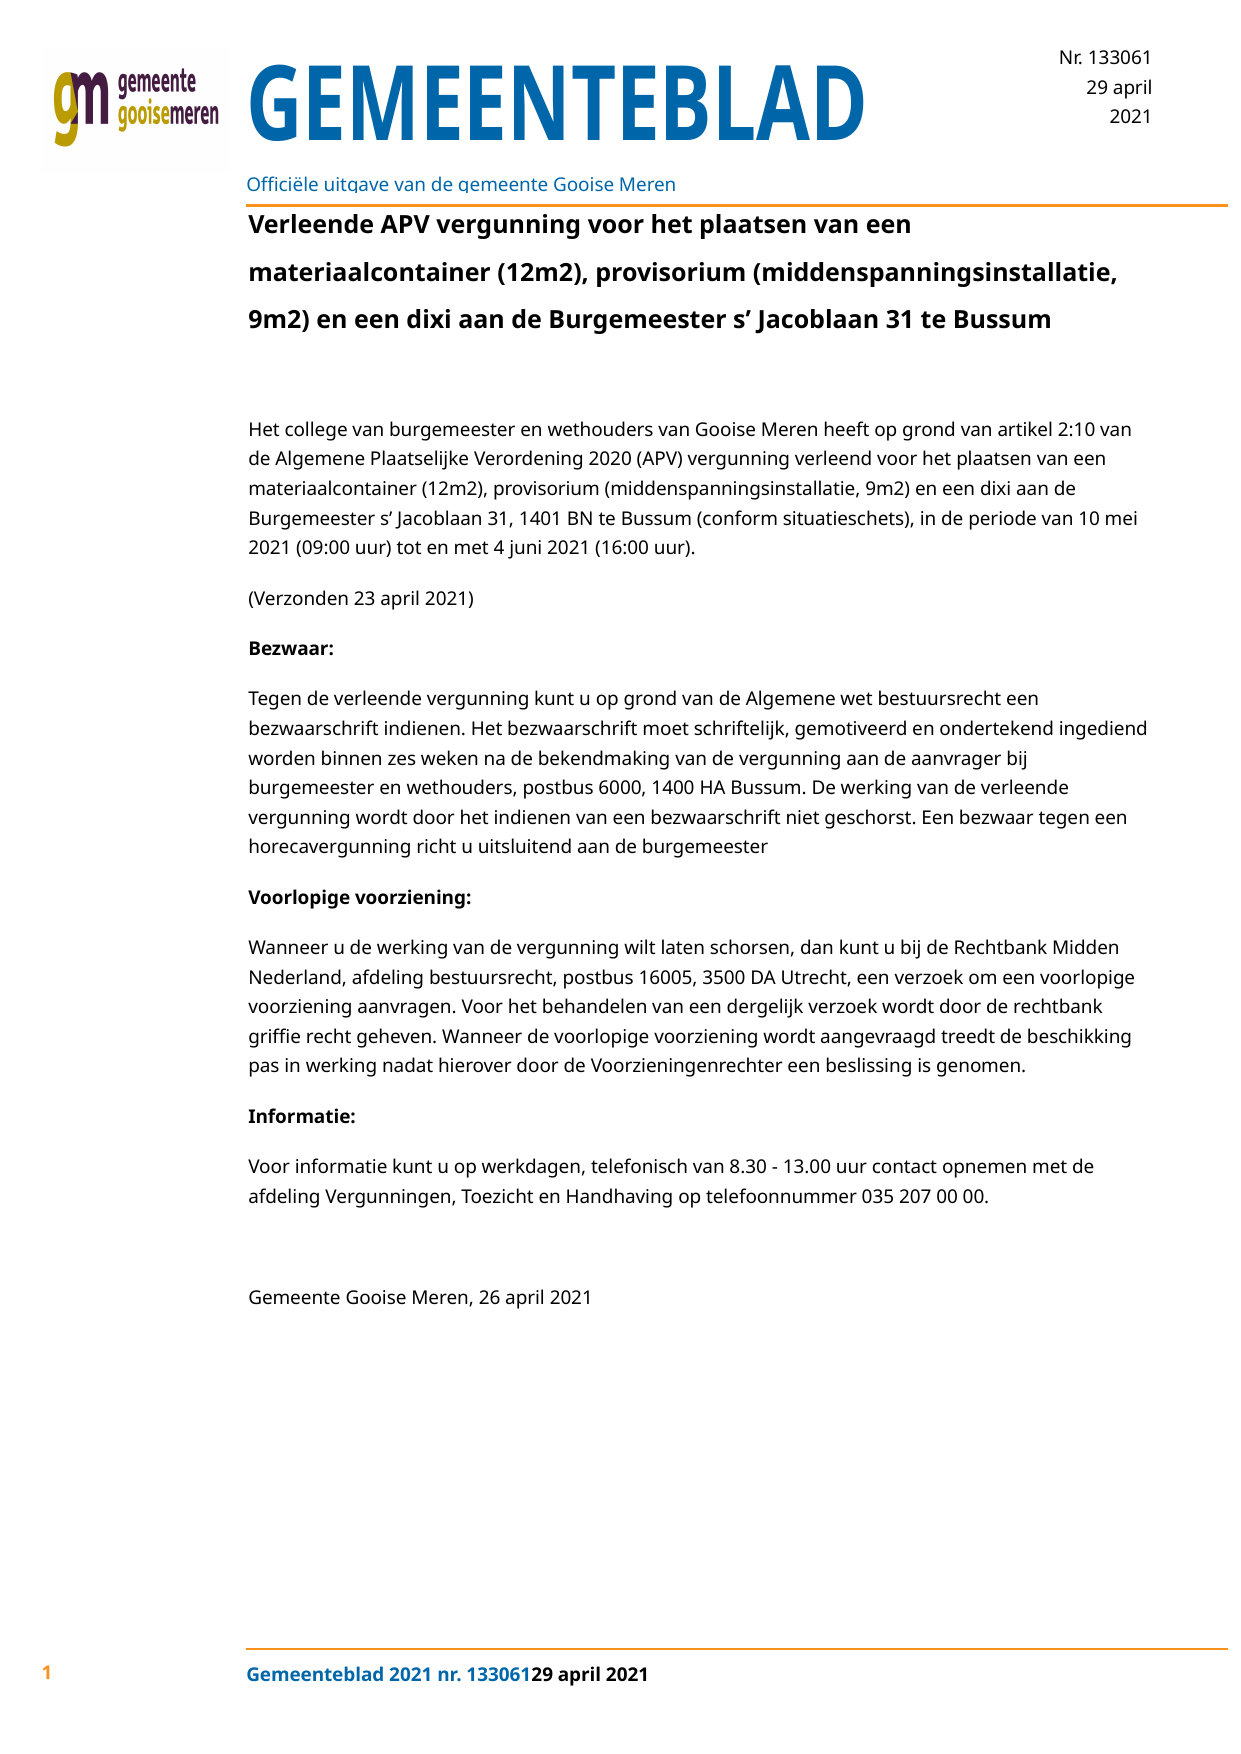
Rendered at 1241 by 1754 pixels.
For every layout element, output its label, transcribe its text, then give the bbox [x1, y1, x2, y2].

text Wanneer u de werking van de vergunning wilt laten schorsen, dan kunt u bij de Rechtbank Midden Nederland, afdeling bestuursrecht, postbus 16005, 3500 DA Utrecht, een verzoek om een voorlopige voorziening aanvragen. Voor het behandelen van een dergelijk verzoek wordt door de rechtbank griffie recht geheven. Wanneer de voorlopige voorziening wordt aangevraagd treedt de beschikking pas in werking nadat hierover door de Voorzieningenrechter een beslissing is genomen. [248, 934, 1152, 1078]
text Tegen de verleende vergunning kunt u op grond van de Algemene wet bestuursrecht een bezwaarschrift indienen. Het bezwaarschrift moet schriftelijk, gemotiveerd en ondertekend ingediend worden binnen zes weken na de bekendmaking van de vergunning aan de aanvrager bij burgemeester en wethouders, postbus 6000, 1400 HA Bussum. De werking van de verleende vergunning wordt door het indienen van een bezwaarschrift niet geschorst. Een bezwaar tegen een horecavergunning richt u uitsluitend aan de burgemeester [248, 686, 1152, 859]
text Verleende APV vergunning voor het plaatsen van een materiaalcontainer (12m2), provisorium (middenspanningsinstallatie, 9m2) en een dixi aan de Burgemeester s’ Jacoblaan 31 te Bussum [248, 207, 1152, 336]
picture [41, 47, 231, 172]
text Het college van burgemeester en wethouders van Gooise Meren heeft op grond van artikel 2:10 van de Algemene Plaatselijke Verordening 2020 (APV) vergunning verleend voor het plaatsen van een materiaalcontainer (12m2), provisorium (middenspanningsinstallatie, 9m2) en een dixi aan de Burgemeester s’ Jacoblaan 31, 1401 BN te Bussum (conform situatieschets), in de periode van 10 mei 2021 (09:00 uur) tot en met 4 juni 2021 (16:00 uur). [248, 416, 1152, 560]
text Gemeente Gooise Meren, 26 april 2021 [248, 1284, 1152, 1309]
text Informatie: [248, 1103, 1152, 1129]
text (Verzonden 23 april 2021) [248, 585, 1152, 610]
text Voor informatie kunt u op werkdagen, telefonisch van 8.30 - 13.00 uur contact opnemen met de afdeling Vergunningen, Toezicht en Handhaving op telefoonnummer 035 207 00 00. [248, 1153, 1152, 1209]
text Bezwaar: [248, 635, 1152, 661]
text Voorlopige voorziening: [248, 884, 1152, 909]
